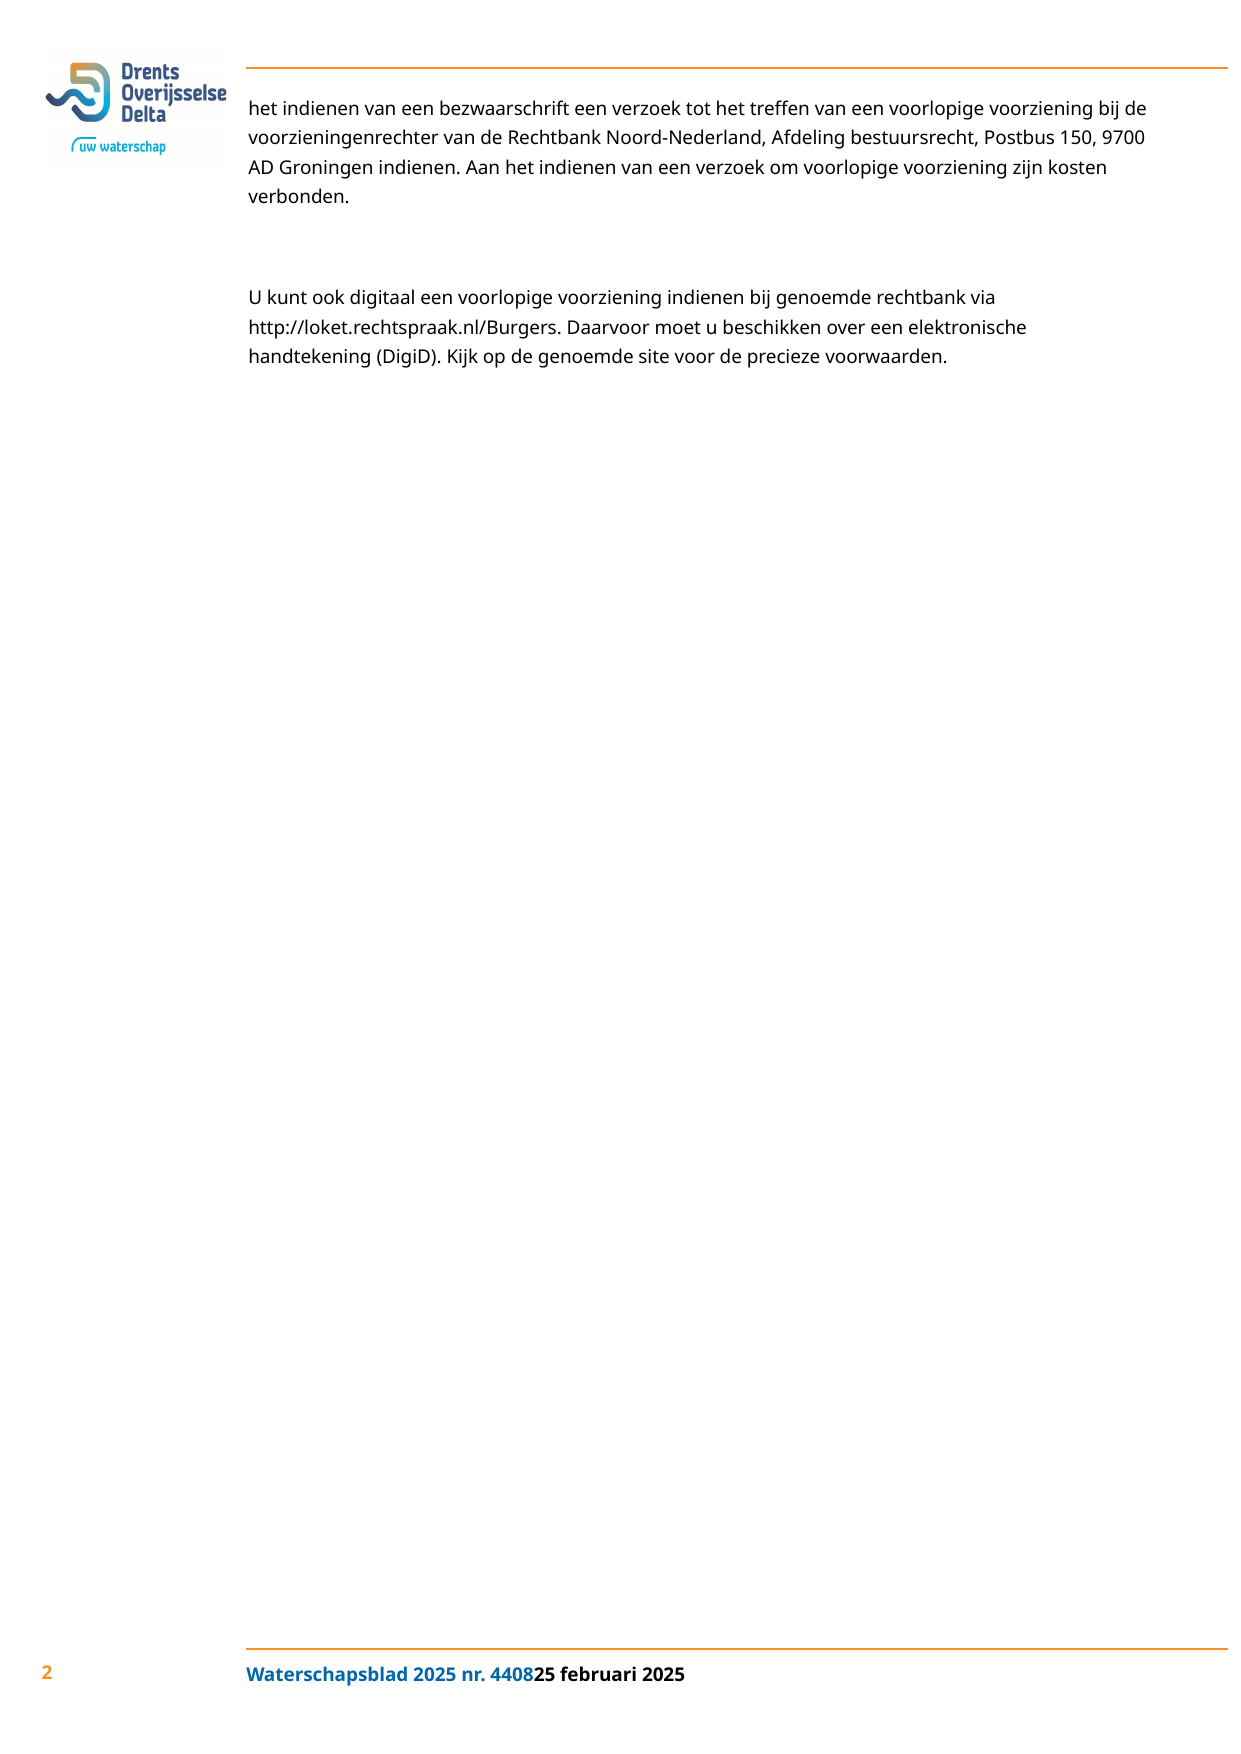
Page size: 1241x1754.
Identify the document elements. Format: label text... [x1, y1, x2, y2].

text het indienen van een bezwaarschrift een verzoek tot het treffen van een voorlopige voorziening bij de voorzieningenrechter van de Rechtbank Noord-Nederland, Afdeling bestuursrecht, Postbus 150, 9700 AD Groningen indienen. Aan het indienen van een verzoek om voorlopige voorziening zijn kosten verbonden. [248, 95, 1152, 209]
text U kunt ook digitaal een voorlopige voorziening indienen bij genoemde rechtbank via http://loket.rechtspraak.nl/Burgers. Daarvoor moet u beschikken over een elektronische handtekening (DigiD). Kijk op de genoemde site voor de precieze voorwaarden. [248, 284, 1152, 369]
picture [41, 47, 231, 172]
